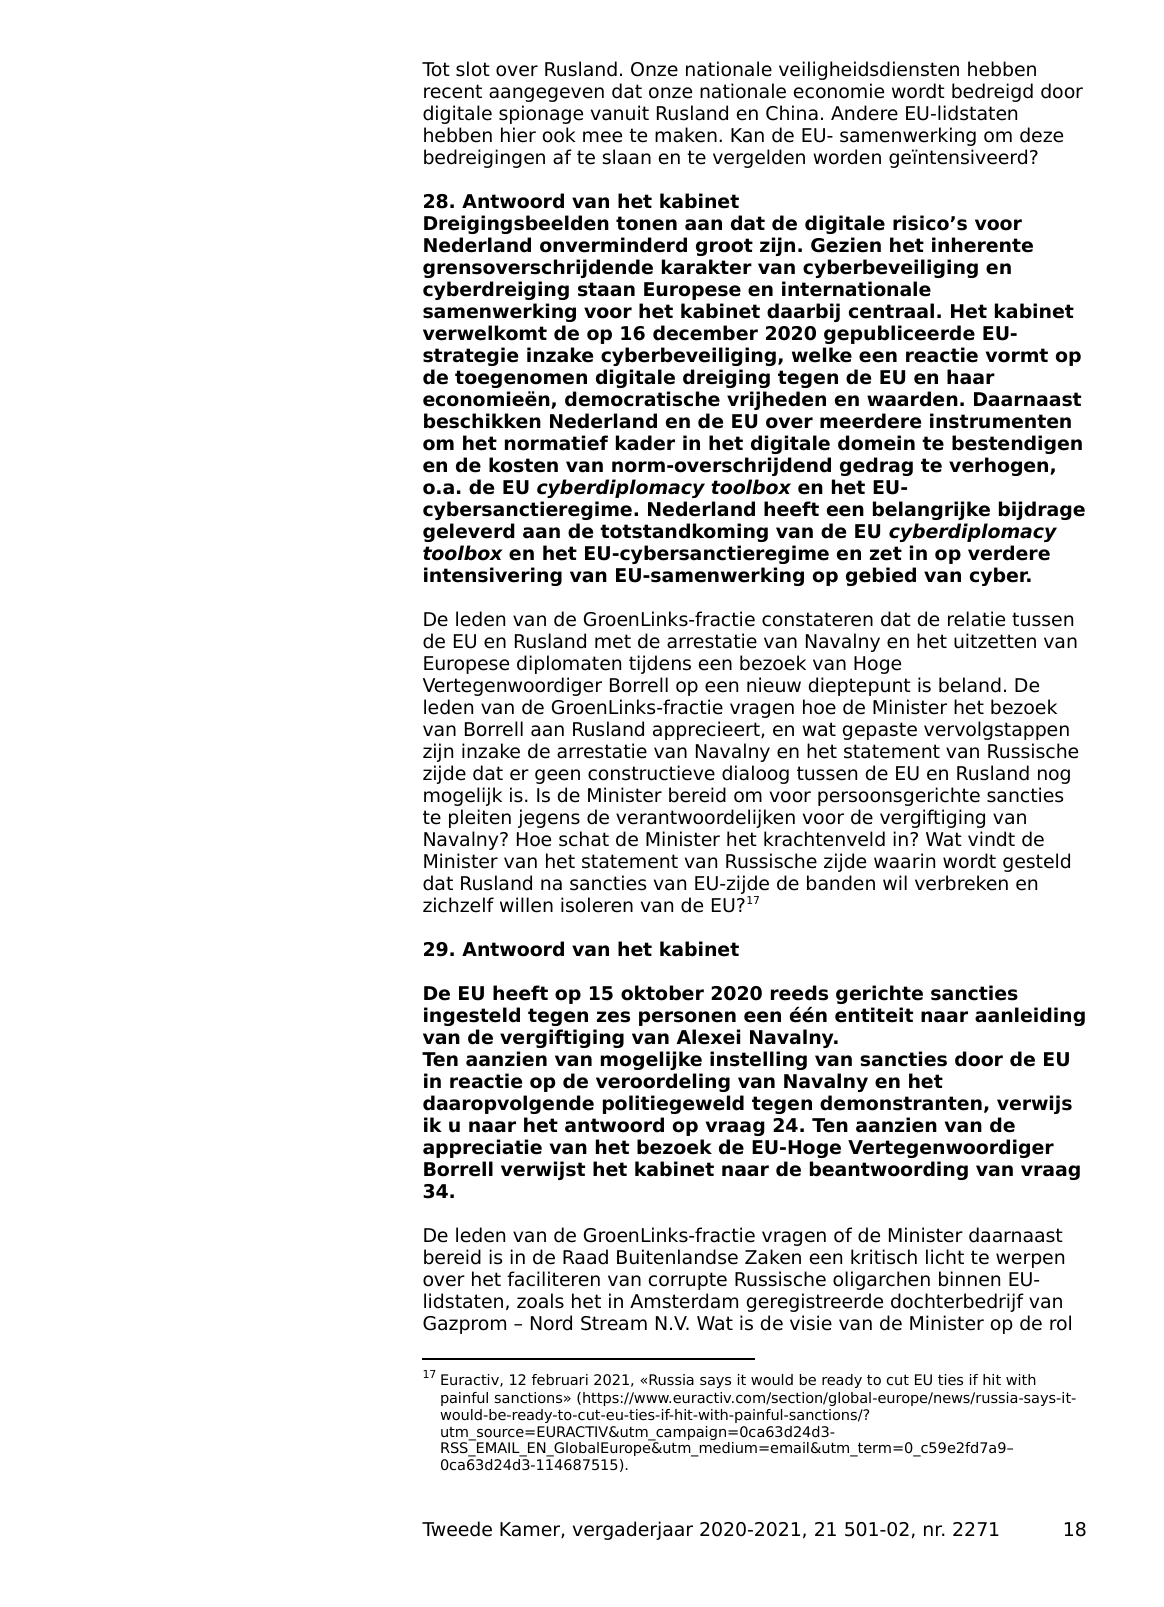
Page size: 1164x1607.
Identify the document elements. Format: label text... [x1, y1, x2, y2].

text Ten aanzien van mogelijke instelling van sancties door de EU in reactie op de veroordeling van Navalny en het daaropvolgende politiegeweld tegen demonstranten, verwijs ik u naar het antwoord op vraag 24. Ten aanzien van de appreciatie van het bezoek de EU-Hoge Vertegenwoordiger Borrell verwijst het kabinet naar de beantwoording van vraag 34. [422, 1049, 1087, 1203]
subtitle 29. Antwoord van het kabinet [422, 939, 1087, 961]
text De EU heeft op 15 oktober 2020 reeds gerichte sancties ingesteld tegen zes personen een één entiteit naar aanleiding van de vergiftiging van Alexei Navalny. [422, 983, 1087, 1049]
text Tot slot over Rusland. Onze nationale veiligheidsdiensten hebben recent aangegeven dat onze nationale economie wordt bedreigd door digitale spionage vanuit Rusland en China. Andere EU-lidstaten hebben hier ook mee te maken. Kan de EU- samenwerking om deze bedreigingen af te slaan en te vergelden worden geïntensiveerd? [422, 59, 1087, 169]
text De leden van de GroenLinks-fractie vragen of de Minister daarnaast bereid is in de Raad Buitenlandse Zaken een kritisch licht te werpen over het faciliteren van corrupte Russische oligarchen binnen EU-lidstaten, zoals het in Amsterdam geregistreerde dochterbedrijf van Gazprom – Nord Stream N.V. Wat is de visie van de Minister op de rol [422, 1225, 1087, 1335]
text Euractiv, 12 februari 2021, «Russia says it would be ready to cut EU ties if hit with painful sanctions» (https://www.euractiv.com/section/global-europe/news/russia-says-it-would-be-ready-to-cut-eu-ties-if-hit-with-painful-sanctions/?utm_source=EURACTIV&utm_campaign=0ca63d24d3-RSS_EMAIL_EN_GlobalEurope&utm_medium=email&utm_term=0_c59e2fd7a9–0ca63d24d3-114687515). [422, 1368, 1087, 1474]
text Dreigingsbeelden tonen aan dat de digitale risico’s voor Nederland onverminderd groot zijn. Gezien het inherente grensoverschrijdende karakter van cyberbeveiliging en cyberdreiging staan Europese en internationale samenwerking voor het kabinet daarbij centraal. Het kabinet verwelkomt de op 16 december 2020 gepubliceerde EU-strategie inzake cyberbeveiliging, welke een reactie vormt op de toegenomen digitale dreiging tegen de EU en haar economieën, democratische vrijheden en waarden. Daarnaast beschikken Nederland en de EU over meerdere instrumenten om het normatief kader in het digitale domein te bestendigen en de kosten van norm-overschrijdend gedrag te verhogen, o.a. de EU cyberdiplomacy toolbox en het EU-cybersanctieregime. Nederland heeft een belangrijke bijdrage geleverd aan de totstandkoming van de EU cyberdiplomacy toolbox en het EU-cybersanctieregime en zet in op verdere intensivering van EU-samenwerking op gebied van cyber. [422, 213, 1087, 587]
text De leden van de GroenLinks-fractie constateren dat de relatie tussen de EU en Rusland met de arrestatie van Navalny en het uitzetten van Europese diplomaten tijdens een bezoek van Hoge Vertegenwoordiger Borrell op een nieuw dieptepunt is beland. De leden van de GroenLinks-fractie vragen hoe de Minister het bezoek van Borrell aan Rusland apprecieert, en wat gepaste vervolgstappen zijn inzake de arrestatie van Navalny en het statement van Russische zijde dat er geen constructieve dialoog tussen de EU en Rusland nog mogelijk is. Is de Minister bereid om voor persoonsgerichte sancties te pleiten jegens de verantwoordelijken voor de vergiftiging van Navalny? Hoe schat de Minister het krachtenveld in? Wat vindt de Minister van het statement van Russische zijde waarin wordt gesteld dat Rusland na sancties van EU-zijde de banden wil verbreken en zichzelf willen isoleren van de EU? [422, 609, 1087, 917]
subtitle 28. Antwoord van het kabinet [422, 191, 1087, 213]
